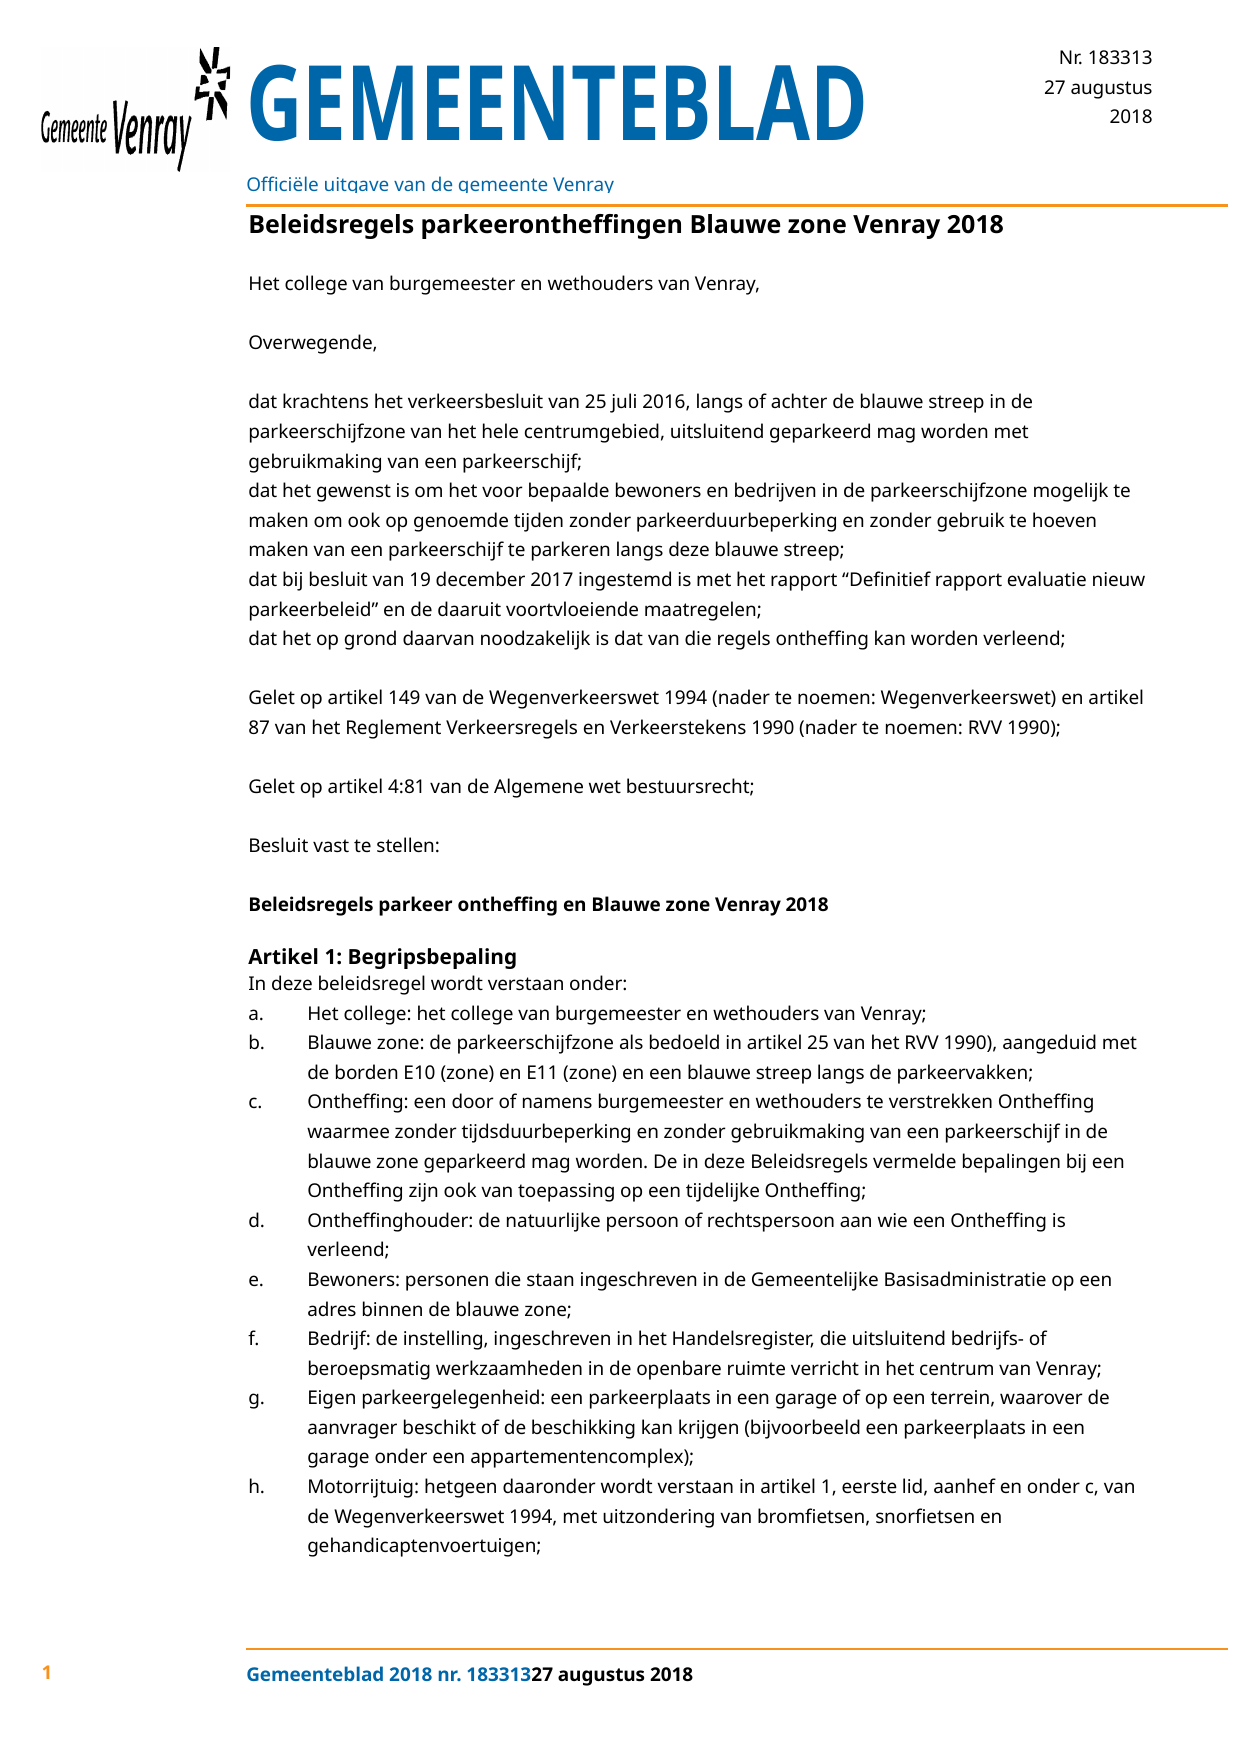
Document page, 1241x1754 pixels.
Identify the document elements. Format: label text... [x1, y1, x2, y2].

text Besluit vast te stellen: [248, 832, 1152, 858]
list Motorrijtuig: hetgeen daaronder wordt verstaan in artikel 1, eerste lid, aanhef en onder c, van de Wegenverkeerswet 1994, met uitzondering van bromfietsen, snorfietsen en gehandicaptenvoertuigen; [248, 1473, 1152, 1558]
picture [41, 47, 231, 172]
text dat het gewenst is om het voor bepaalde bewoners en bedrijven in de parkeerschijfzone mogelijk te maken om ook op genoemde tijden zonder parkeerduurbeperking en zonder gebruik te hoeven maken van een parkeerschijf te parkeren langs deze blauwe streep; [248, 477, 1152, 562]
list Bewoners: personen die staan ingeschreven in de Gemeentelijke Basisadministratie op een adres binnen de blauwe zone; [248, 1266, 1152, 1322]
list Blauwe zone: de parkeerschijfzone als bedoeld in artikel 25 van het RVV 1990), aangeduid met de borden E10 (zone) en E11 (zone) en een blauwe streep langs de parkeervakken; [248, 1029, 1152, 1085]
text Overwegende, [248, 329, 1152, 355]
text Beleidsregels parkeer ontheffing en Blauwe zone Venray 2018 [248, 892, 1152, 917]
text In deze beleidsregel wordt verstaan onder: [248, 970, 1152, 996]
text Het college van burgemeester en wethouders van Venray, [248, 270, 1152, 296]
text Artikel 1: Begripsbepaling [248, 942, 1152, 970]
list Het college: het college van burgemeester en wethouders van Venray; [248, 1000, 1152, 1026]
text dat bij besluit van 19 december 2017 ingestemd is met het rapport “Definitief rapport evaluatie nieuw parkeerbeleid” en de daaruit voortvloeiende maatregelen; [248, 566, 1152, 621]
list Bedrijf: de instelling, ingeschreven in het Handelsregister, die uitsluitend bedrijfs- of beroepsmatig werkzaamheden in de openbare ruimte verricht in het centrum van Venray; [248, 1325, 1152, 1381]
text dat krachtens het verkeersbesluit van 25 juli 2016, langs of achter de blauwe streep in de parkeerschijfzone van het hele centrumgebied, uitsluitend geparkeerd mag worden met gebruikmaking van een parkeerschijf; [248, 389, 1152, 473]
list Ontheffing: een door of namens burgemeester en wethouders te verstrekken Ontheffing waarmee zonder tijdsduurbeperking en zonder gebruikmaking van een parkeerschijf in de blauwe zone geparkeerd mag worden. De in deze Beleidsregels vermelde bepalingen bij een Ontheffing zijn ook van toepassing op een tijdelijke Ontheffing; [248, 1089, 1152, 1203]
list Eigen parkeergelegenheid: een parkeerplaats in een garage of op een terrein, waarover de aanvrager beschikt of de beschikking kan krijgen (bijvoorbeeld een parkeerplaats in een garage onder een appartementencomplex); [248, 1384, 1152, 1469]
text Gelet op artikel 149 van de Wegenverkeerswet 1994 (nader te noemen: Wegenverkeerswet) en artikel 87 van het Reglement Verkeersregels en Verkeerstekens 1990 (nader te noemen: RVV 1990); [248, 684, 1152, 740]
list Ontheffinghouder: de natuurlijke persoon of rechtspersoon aan wie een Ontheffing is verleend; [248, 1207, 1152, 1262]
text Gelet op artikel 4:81 van de Algemene wet bestuursrecht; [248, 773, 1152, 799]
text Beleidsregels parkeerontheffingen Blauwe zone Venray 2018 [248, 207, 1152, 241]
text dat het op grond daarvan noodzakelijk is dat van die regels ontheffing kan worden verleend; [248, 625, 1152, 651]
